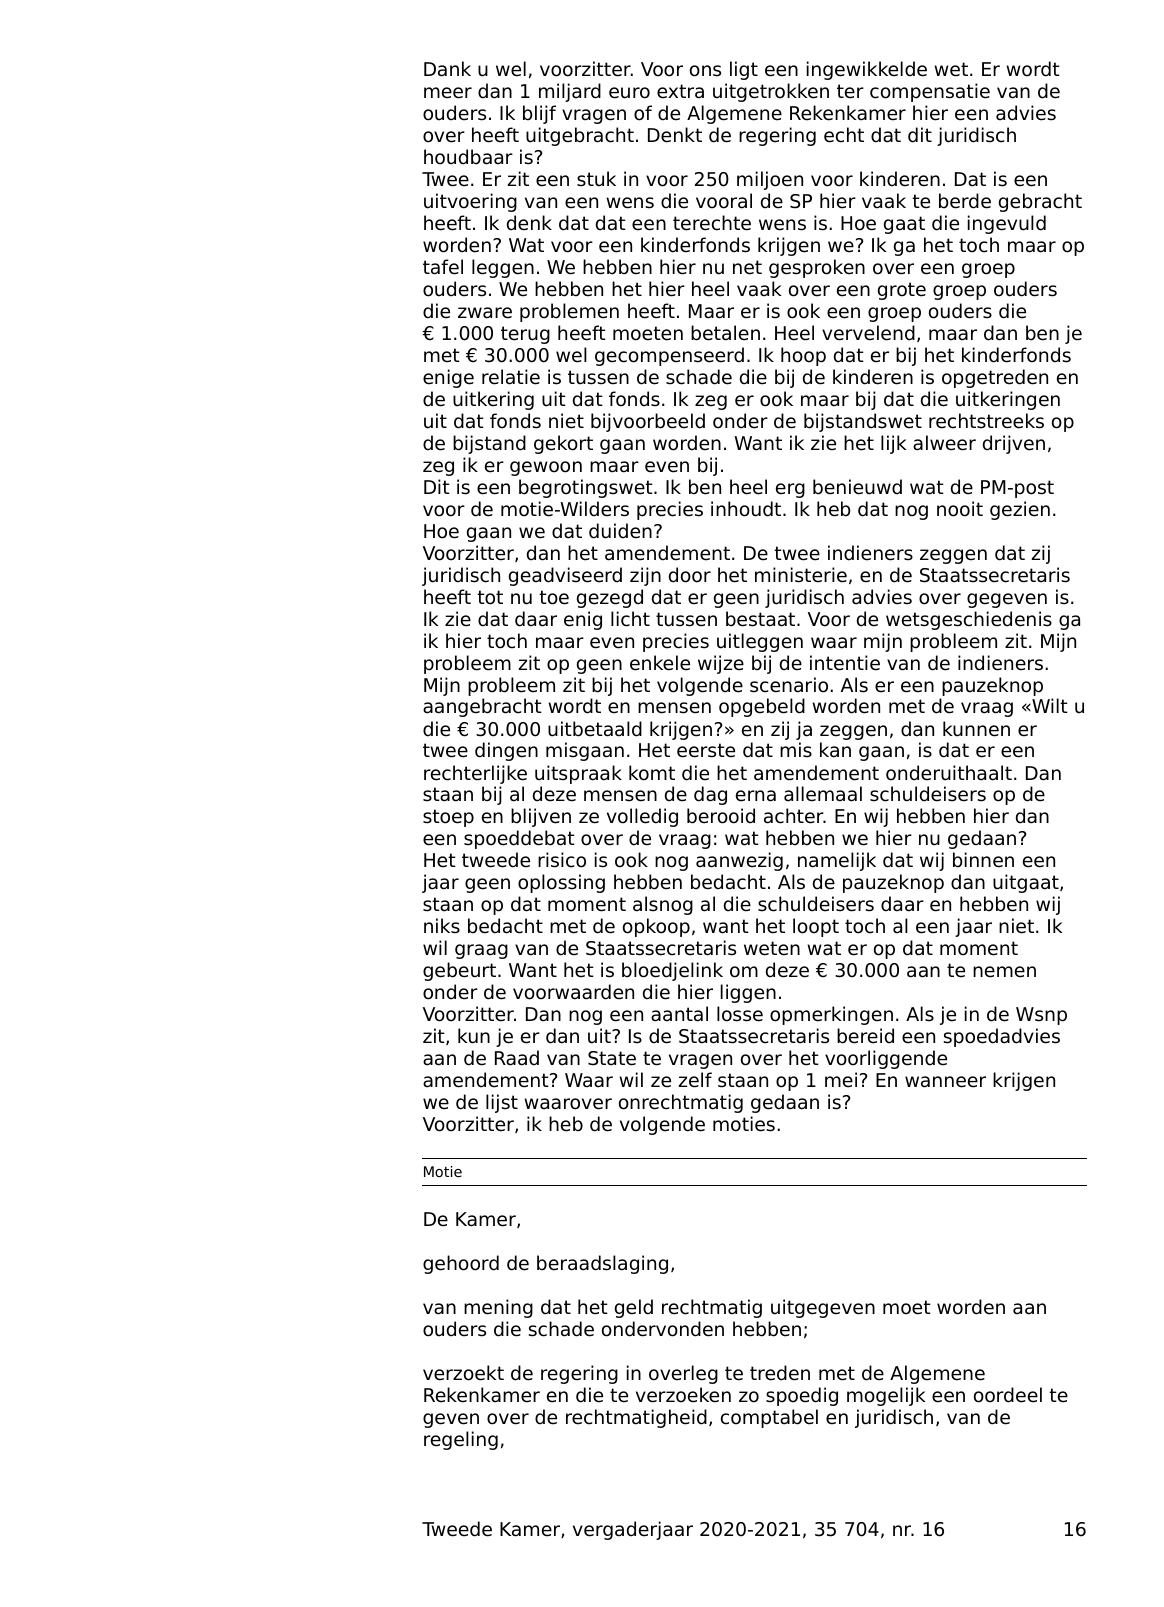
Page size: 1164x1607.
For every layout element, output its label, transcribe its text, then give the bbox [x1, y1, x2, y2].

text Voorzitter, ik heb de volgende moties. [422, 1114, 1087, 1136]
text De Kamer, [422, 1208, 1087, 1231]
text Het tweede risico is ook nog aanwezig, namelijk dat wij binnen een jaar geen oplossing hebben bedacht. Als de pauzeknop dan uitgaat, staan op dat moment alsnog al die schuldeisers daar en hebben wij niks bedacht met de opkoop, want het loopt toch al een jaar niet. Ik wil graag van de Staatssecretaris weten wat er op dat moment gebeurt. Want het is bloedjelink om deze € 30.000 aan te nemen onder de voorwaarden die hier liggen. [422, 850, 1087, 1004]
text Voorzitter, dan het amendement. De twee indieners zeggen dat zij juridisch geadviseerd zijn door het ministerie, en de Staatssecretaris heeft tot nu toe gezegd dat er geen juridisch advies over gegeven is. Ik zie dat daar enig licht tussen bestaat. Voor de wetsgeschiedenis ga ik hier toch maar even precies uitleggen waar mijn probleem zit. Mijn probleem zit op geen enkele wijze bij de intentie van de indieners. Mijn probleem zit bij het volgende scenario. Als er een pauzeknop aangebracht wordt en mensen opgebeld worden met de vraag «Wilt u die € 30.000 uitbetaald krijgen?» en zij ja zeggen, dan kunnen er twee dingen misgaan. Het eerste dat mis kan gaan, is dat er een rechterlijke uitspraak komt die het amendement onderuithaalt. Dan staan bij al deze mensen de dag erna allemaal schuldeisers op de stoep en blijven ze volledig berooid achter. En wij hebben hier dan een spoeddebat over de vraag: wat hebben we hier nu gedaan? [422, 543, 1087, 850]
text Dit is een begrotingswet. Ik ben heel erg benieuwd wat de PM-post voor de motie-Wilders precies inhoudt. Ik heb dat nog nooit gezien. Hoe gaan we dat duiden? [422, 477, 1087, 543]
text Twee. Er zit een stuk in voor 250 miljoen voor kinderen. Dat is een uitvoering van een wens die vooral de SP hier vaak te berde gebracht heeft. Ik denk dat dat een terechte wens is. Hoe gaat die ingevuld worden? Wat voor een kinderfonds krijgen we? Ik ga het toch maar op tafel leggen. We hebben hier nu net gesproken over een groep ouders. We hebben het hier heel vaak over een grote groep ouders die zware problemen heeft. Maar er is ook een groep ouders die € 1.000 terug heeft moeten betalen. Heel vervelend, maar dan ben je met € 30.000 wel gecompenseerd. Ik hoop dat er bij het kinderfonds enige relatie is tussen de schade die bij de kinderen is opgetreden en de uitkering uit dat fonds. Ik zeg er ook maar bij dat die uitkeringen uit dat fonds niet bijvoorbeeld onder de bijstandswet rechtstreeks op de bijstand gekort gaan worden. Want ik zie het lijk alweer drijven, zeg ik er gewoon maar even bij. [422, 169, 1087, 477]
table_header Motie [422, 1159, 1087, 1185]
text gehoord de beraadslaging, [422, 1253, 1087, 1275]
text Dank u wel, voorzitter. Voor ons ligt een ingewikkelde wet. Er wordt meer dan 1 miljard euro extra uitgetrokken ter compensatie van de ouders. Ik blijf vragen of de Algemene Rekenkamer hier een advies over heeft uitgebracht. Denkt de regering echt dat dit juridisch houdbaar is? [422, 59, 1087, 169]
text van mening dat het geld rechtmatig uitgegeven moet worden aan ouders die schade ondervonden hebben; [422, 1297, 1087, 1341]
text Voorzitter. Dan nog een aantal losse opmerkingen. Als je in de Wsnp zit, kun je er dan uit? Is de Staatssecretaris bereid een spoedadvies aan de Raad van State te vragen over het voorliggende amendement? Waar wil ze zelf staan op 1 mei? En wanneer krijgen we de lijst waarover onrechtmatig gedaan is? [422, 1004, 1087, 1114]
text verzoekt de regering in overleg te treden met de Algemene Rekenkamer en die te verzoeken zo spoedig mogelijk een oordeel te geven over de rechtmatigheid, comptabel en juridisch, van de regeling, [422, 1363, 1087, 1451]
